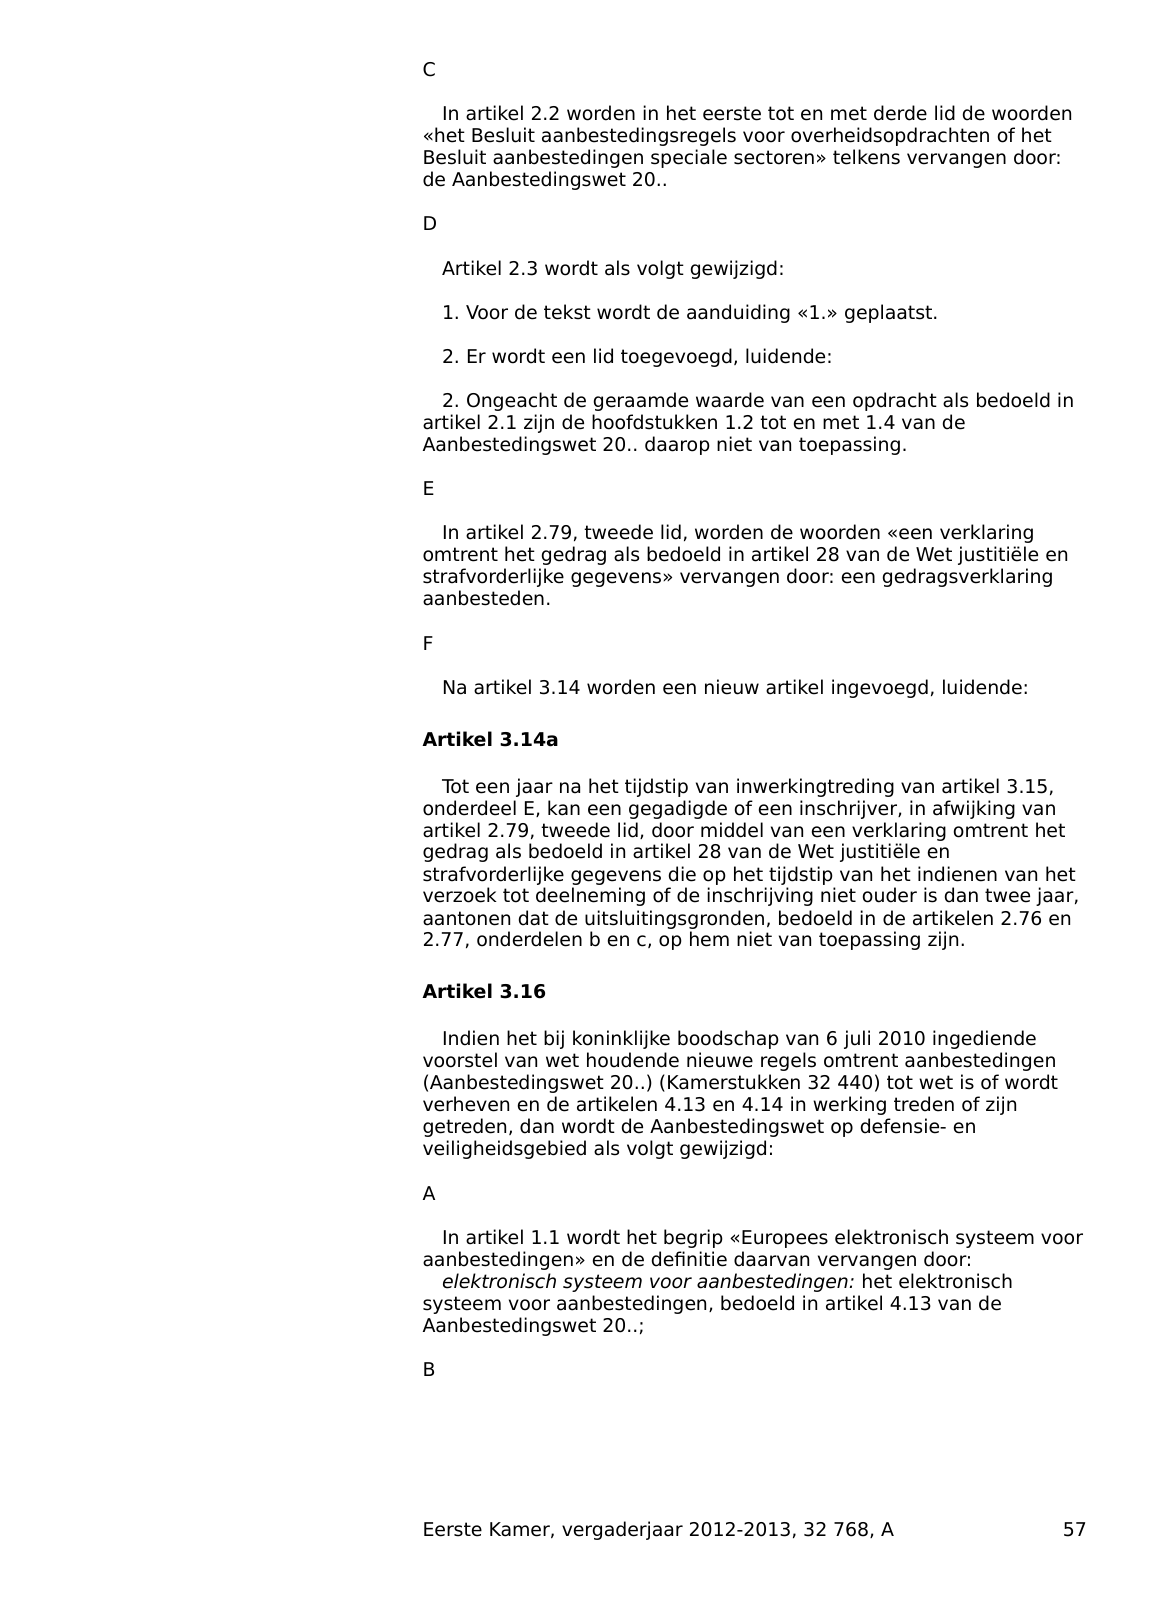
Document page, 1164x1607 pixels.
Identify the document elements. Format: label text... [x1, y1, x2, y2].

text In artikel 1.1 wordt het begrip «Europees elektronisch systeem voor aanbestedingen» en de definitie daarvan vervangen door: [422, 1227, 1087, 1271]
text Tot een jaar na het tijdstip van inwerkingtreding van artikel 3.15, onderdeel E, kan een gegadigde of een inschrijver, in afwijking van artikel 2.79, tweede lid, door middel van een verklaring omtrent het gedrag als bedoeld in artikel 28 van de Wet justitiële en strafvorderlijke gegevens die op het tijdstip van het indienen van het verzoek tot deelneming of de inschrijving niet ouder is dan twee jaar, aantonen dat de uitsluitingsgronden, bedoeld in de artikelen 2.76 en 2.77, onderdelen b en c, op hem niet van toepassing zijn. [422, 776, 1087, 951]
text E [422, 478, 1087, 500]
text A [422, 1182, 1087, 1204]
text D [422, 213, 1087, 235]
text 2. Er wordt een lid toegevoegd, luidende: [422, 346, 1087, 368]
text Indien het bij koninklijke boodschap van 6 juli 2010 ingediende voorstel van wet houdende nieuwe regels omtrent aanbestedingen (Aanbestedingswet 20..) (Kamerstukken 32 440) tot wet is of wordt verheven en de artikelen 4.13 en 4.14 in werking treden of zijn getreden, dan wordt de Aanbestedingswet op defensie- en veiligheidsgebied als volgt gewijzigd: [422, 1028, 1087, 1160]
subtitle Artikel 3.14a [422, 728, 1087, 751]
text F [422, 632, 1087, 654]
text In artikel 2.79, tweede lid, worden de woorden «een verklaring omtrent het gedrag als bedoeld in artikel 28 van de Wet justitiële en strafvorderlijke gegevens» vervangen door: een gedragsverklaring aanbesteden. [422, 522, 1087, 610]
text elektronisch systeem voor aanbestedingen: het elektronisch systeem voor aanbestedingen, bedoeld in artikel 4.13 van de Aanbestedingswet 20..; [422, 1271, 1087, 1336]
text 1. Voor de tekst wordt de aanduiding «1.» geplaatst. [422, 302, 1087, 324]
text Artikel 2.3 wordt als volgt gewijzigd: [422, 257, 1087, 279]
text B [422, 1359, 1087, 1381]
text Na artikel 3.14 worden een nieuw artikel ingevoegd, luidende: [422, 677, 1087, 698]
subtitle Artikel 3.16 [422, 981, 1087, 1003]
text C [422, 59, 1087, 81]
text In artikel 2.2 worden in het eerste tot en met derde lid de woorden «het Besluit aanbestedingsregels voor overheidsopdrachten of het Besluit aanbestedingen speciale sectoren» telkens vervangen door: de Aanbestedingswet 20.. [422, 103, 1087, 191]
text 2. Ongeacht de geraamde waarde van een opdracht als bedoeld in artikel 2.1 zijn de hoofdstukken 1.2 tot en met 1.4 van de Aanbestedingswet 20.. daarop niet van toepassing. [422, 390, 1087, 456]
